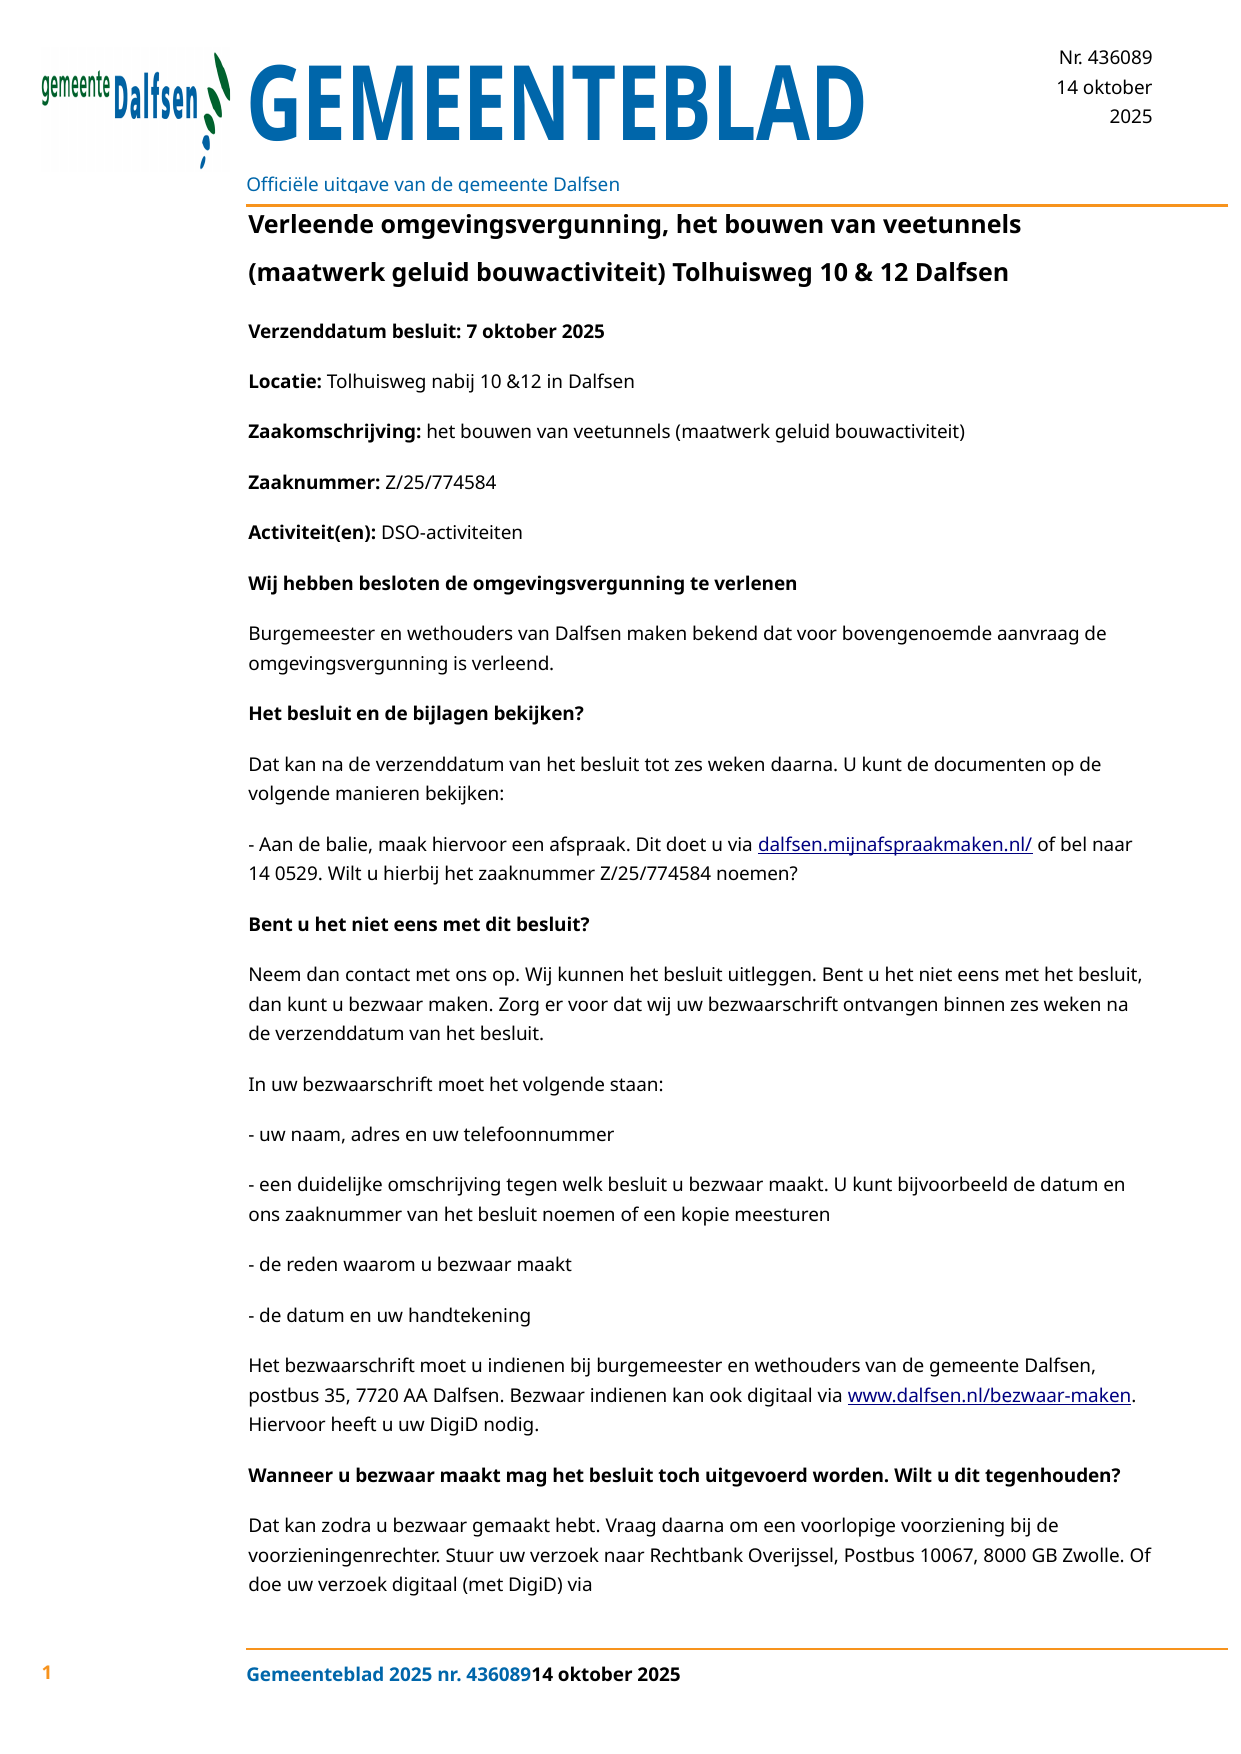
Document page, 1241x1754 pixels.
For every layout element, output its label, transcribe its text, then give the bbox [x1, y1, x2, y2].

text Verleende omgevingsvergunning, het bouwen van veetunnels (maatwerk geluid bouwactiviteit) Tolhuisweg 10 & 12 Dalfsen [248, 207, 1152, 288]
text - de datum en uw handtekening [248, 1302, 1152, 1328]
text Neem dan contact met ons op. Wij kunnen het besluit uitleggen. Bent u het niet eens met het besluit, dan kunt u bezwaar maken. Zorg er voor dat wij uw bezwaarschrift ontvangen binnen zes weken na de verzenddatum van het besluit. [248, 961, 1152, 1046]
text Activiteit(en): DSO-activiteiten [248, 519, 1152, 545]
text Dat kan na de verzenddatum van het besluit tot zes weken daarna. U kunt de documenten op de volgende manieren bekijken: [248, 751, 1152, 806]
text Het besluit en de bijlagen bekijken? [248, 700, 1152, 726]
text - Aan de balie, maak hiervoor een afspraak. Dit doet u via dalfsen.mijnafspraakmaken.nl/ of bel naar 14 0529. Wilt u hierbij het zaaknummer Z/25/774584 noemen? [248, 831, 1152, 886]
text - uw naam, adres en uw telefoonnummer [248, 1121, 1152, 1147]
text Dat kan zodra u bezwaar gemaakt hebt. Vraag daarna om een voorlopige voorziening bij de voorzieningenrechter. Stuur uw verzoek naar Rechtbank Overijssel, Postbus 10067, 8000 GB Zwolle. Of doe uw verzoek digitaal (met DigiD) via [248, 1512, 1152, 1597]
text Het bezwaarschrift moet u indienen bij burgemeester en wethouders van de gemeente Dalfsen, postbus 35, 7720 AA Dalfsen. Bezwaar indienen kan ook digitaal via www.dalfsen.nl/bezwaar-maken. Hiervoor heeft u uw DigiD nodig. [248, 1352, 1152, 1437]
text Bent u het niet eens met dit besluit? [248, 911, 1152, 937]
text Locatie: Tolhuisweg nabij 10 &12 in Dalfsen [248, 368, 1152, 394]
text Zaakomschrijving: het bouwen van veetunnels (maatwerk geluid bouwactiviteit) [248, 419, 1152, 444]
text In uw bezwaarschrift moet het volgende staan: [248, 1071, 1152, 1097]
text Wij hebben besloten de omgevingsvergunning te verlenen [248, 570, 1152, 596]
text - de reden waarom u bezwaar maakt [248, 1252, 1152, 1277]
picture [41, 47, 231, 172]
text Verzenddatum besluit: 7 oktober 2025 [248, 318, 1152, 344]
text Zaaknummer: Z/25/774584 [248, 469, 1152, 495]
text - een duidelijke omschrijving tegen welk besluit u bezwaar maakt. U kunt bijvoorbeeld de datum en ons zaaknummer van het besluit noemen of een kopie meesturen [248, 1172, 1152, 1227]
text Burgemeester en wethouders van Dalfsen maken bekend dat voor bovengenoemde aanvraag de omgevingsvergunning is verleend. [248, 620, 1152, 676]
text Wanneer u bezwaar maakt mag het besluit toch uitgevoerd worden. Wilt u dit tegenhouden? [248, 1462, 1152, 1488]
